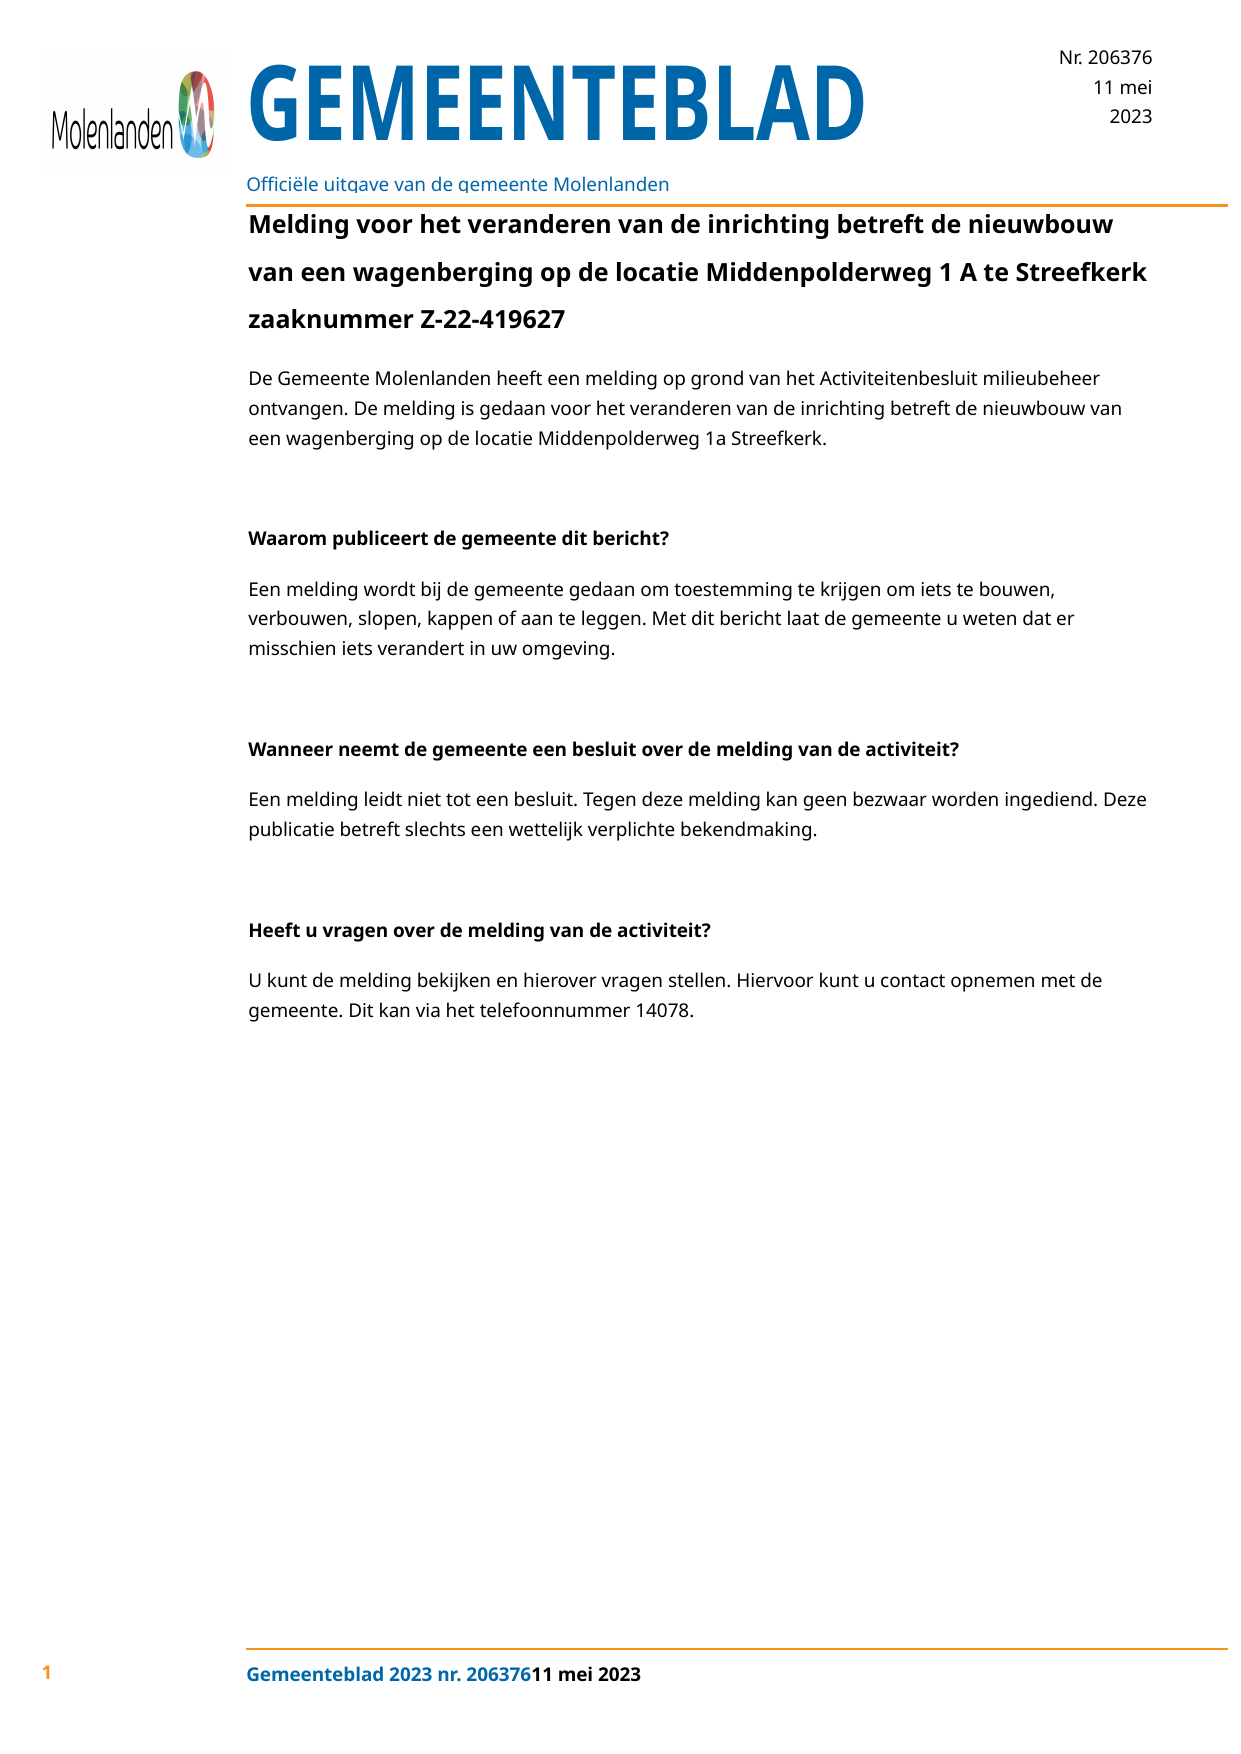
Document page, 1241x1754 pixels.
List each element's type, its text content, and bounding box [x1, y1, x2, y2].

text Melding voor het veranderen van de inrichting betreft de nieuwbouw van een wagenberging op de locatie Middenpolderweg 1 A te Streefkerk zaaknummer Z-22-419627 [248, 207, 1152, 336]
text De Gemeente Molenlanden heeft een melding op grond van het Activiteitenbesluit milieubeheer ontvangen. De melding is gedaan voor het veranderen van de inrichting betreft de nieuwbouw van een wagenberging op de locatie Middenpolderweg 1a Streefkerk. [248, 366, 1152, 450]
text Heeft u vragen over de melding van de activiteit? [248, 917, 1152, 942]
text Een melding wordt bij de gemeente gedaan om toestemming te krijgen om iets te bouwen, verbouwen, slopen, kappen of aan te leggen. Met dit bericht laat de gemeente u weten dat er misschien iets verandert in uw omgeving. [248, 576, 1152, 661]
text U kunt de melding bekijken en hierover vragen stellen. Hiervoor kunt u contact opnemen met de gemeente. Dit kan via het telefoonnummer 14078. [248, 967, 1152, 1022]
text Waarom publiceert de gemeente dit bericht? [248, 526, 1152, 551]
picture [41, 47, 231, 172]
text Wanneer neemt de gemeente een besluit over de melding van de activiteit? [248, 736, 1152, 762]
text Een melding leidt niet tot een besluit. Tegen deze melding kan geen bezwaar worden ingediend. Deze publicatie betreft slechts een wettelijk verplichte bekendmaking. [248, 786, 1152, 842]
